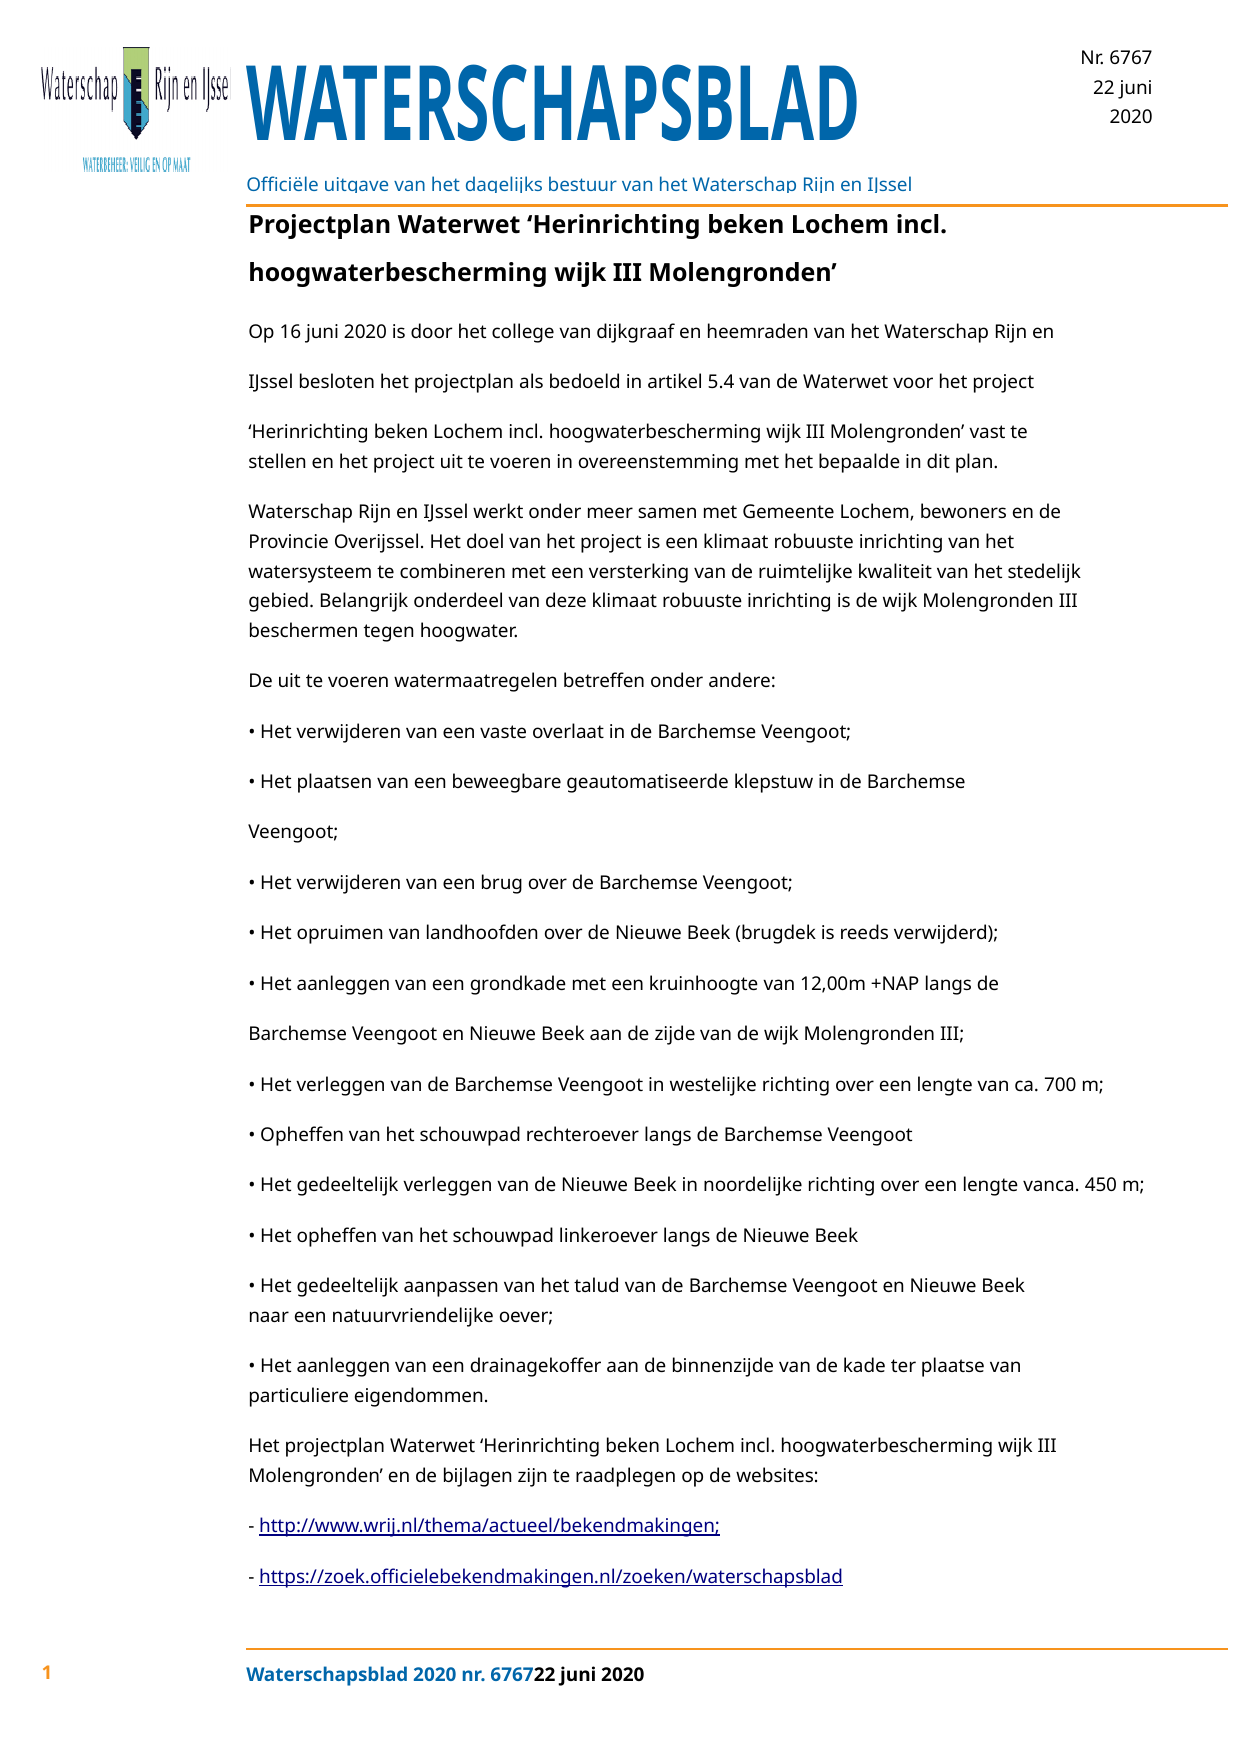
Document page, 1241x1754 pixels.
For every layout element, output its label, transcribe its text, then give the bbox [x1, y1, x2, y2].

text Het projectplan Waterwet ‘Herinrichting beken Lochem incl. hoogwaterbescherming wijk III Molengronden’ en de bijlagen zijn te raadplegen op de websites: [248, 1432, 1152, 1488]
text • Het verleggen van de Barchemse Veengoot in westelijke richting over een lengte van ca. 700 m; [248, 1071, 1152, 1097]
text • Het verwijderen van een brug over de Barchemse Veengoot; [248, 869, 1152, 895]
text Veengoot; [248, 819, 1152, 844]
text • Opheffen van het schouwpad rechteroever langs de Barchemse Veengoot [248, 1121, 1152, 1147]
text Waterschap Rijn en IJssel werkt onder meer samen met Gemeente Lochem, bewoners en de Provincie Overijssel. Het doel van het project is een klimaat robuuste inrichting van het watersysteem te combineren met een versterking van de ruimtelijke kwaliteit van het stedelijk gebied. Belangrijk onderdeel van deze klimaat robuuste inrichting is de wijk Molengronden III beschermen tegen hoogwater. [248, 499, 1152, 643]
text • Het opruimen van landhoofden over de Nieuwe Beek (brugdek is reeds verwijderd); [248, 919, 1152, 945]
text Barchemse Veengoot en Nieuwe Beek aan de zijde van de wijk Molengronden III; [248, 1020, 1152, 1046]
text • Het aanleggen van een grondkade met een kruinhoogte van 12,00m +NAP langs de [248, 970, 1152, 996]
text • Het verwijderen van een vaste overlaat in de Barchemse Veengoot; [248, 718, 1152, 744]
text • Het plaatsen van een beweegbare geautomatiseerde klepstuw in de Barchemse [248, 768, 1152, 794]
text • Het opheffen van het schouwpad linkeroever langs de Nieuwe Beek [248, 1222, 1152, 1248]
text IJssel besloten het projectplan als bedoeld in artikel 5.4 van de Waterwet voor het project [248, 368, 1152, 394]
text • Het aanleggen van een drainagekoffer aan de binnenzijde van de kade ter plaatse van particuliere eigendommen. [248, 1352, 1152, 1408]
text De uit te voeren watermaatregelen betreffen onder andere: [248, 667, 1152, 693]
text - https://zoek.officielebekendmakingen.nl/zoeken/waterschapsblad [248, 1563, 1152, 1589]
text - http://www.wrij.nl/thema/actueel/bekendmakingen; [248, 1512, 1152, 1538]
text • Het gedeeltelijk verleggen van de Nieuwe Beek in noordelijke richting over een lengte vanca. 450 m; [248, 1172, 1152, 1197]
text • Het gedeeltelijk aanpassen van het talud van de Barchemse Veengoot en Nieuwe Beek naar een natuurvriendelijke oever; [248, 1272, 1152, 1328]
text Op 16 juni 2020 is door het college van dijkgraaf en heemraden van het Waterschap Rijn en [248, 318, 1152, 344]
text Projectplan Waterwet ‘Herinrichting beken Lochem incl. hoogwaterbescherming wijk III Molengronden’ [248, 207, 1152, 288]
text ‘Herinrichting beken Lochem incl. hoogwaterbescherming wijk III Molengronden’ vast te stellen en het project uit te voeren in overeenstemming met het bepaalde in dit plan. [248, 419, 1152, 474]
picture [41, 47, 231, 172]
